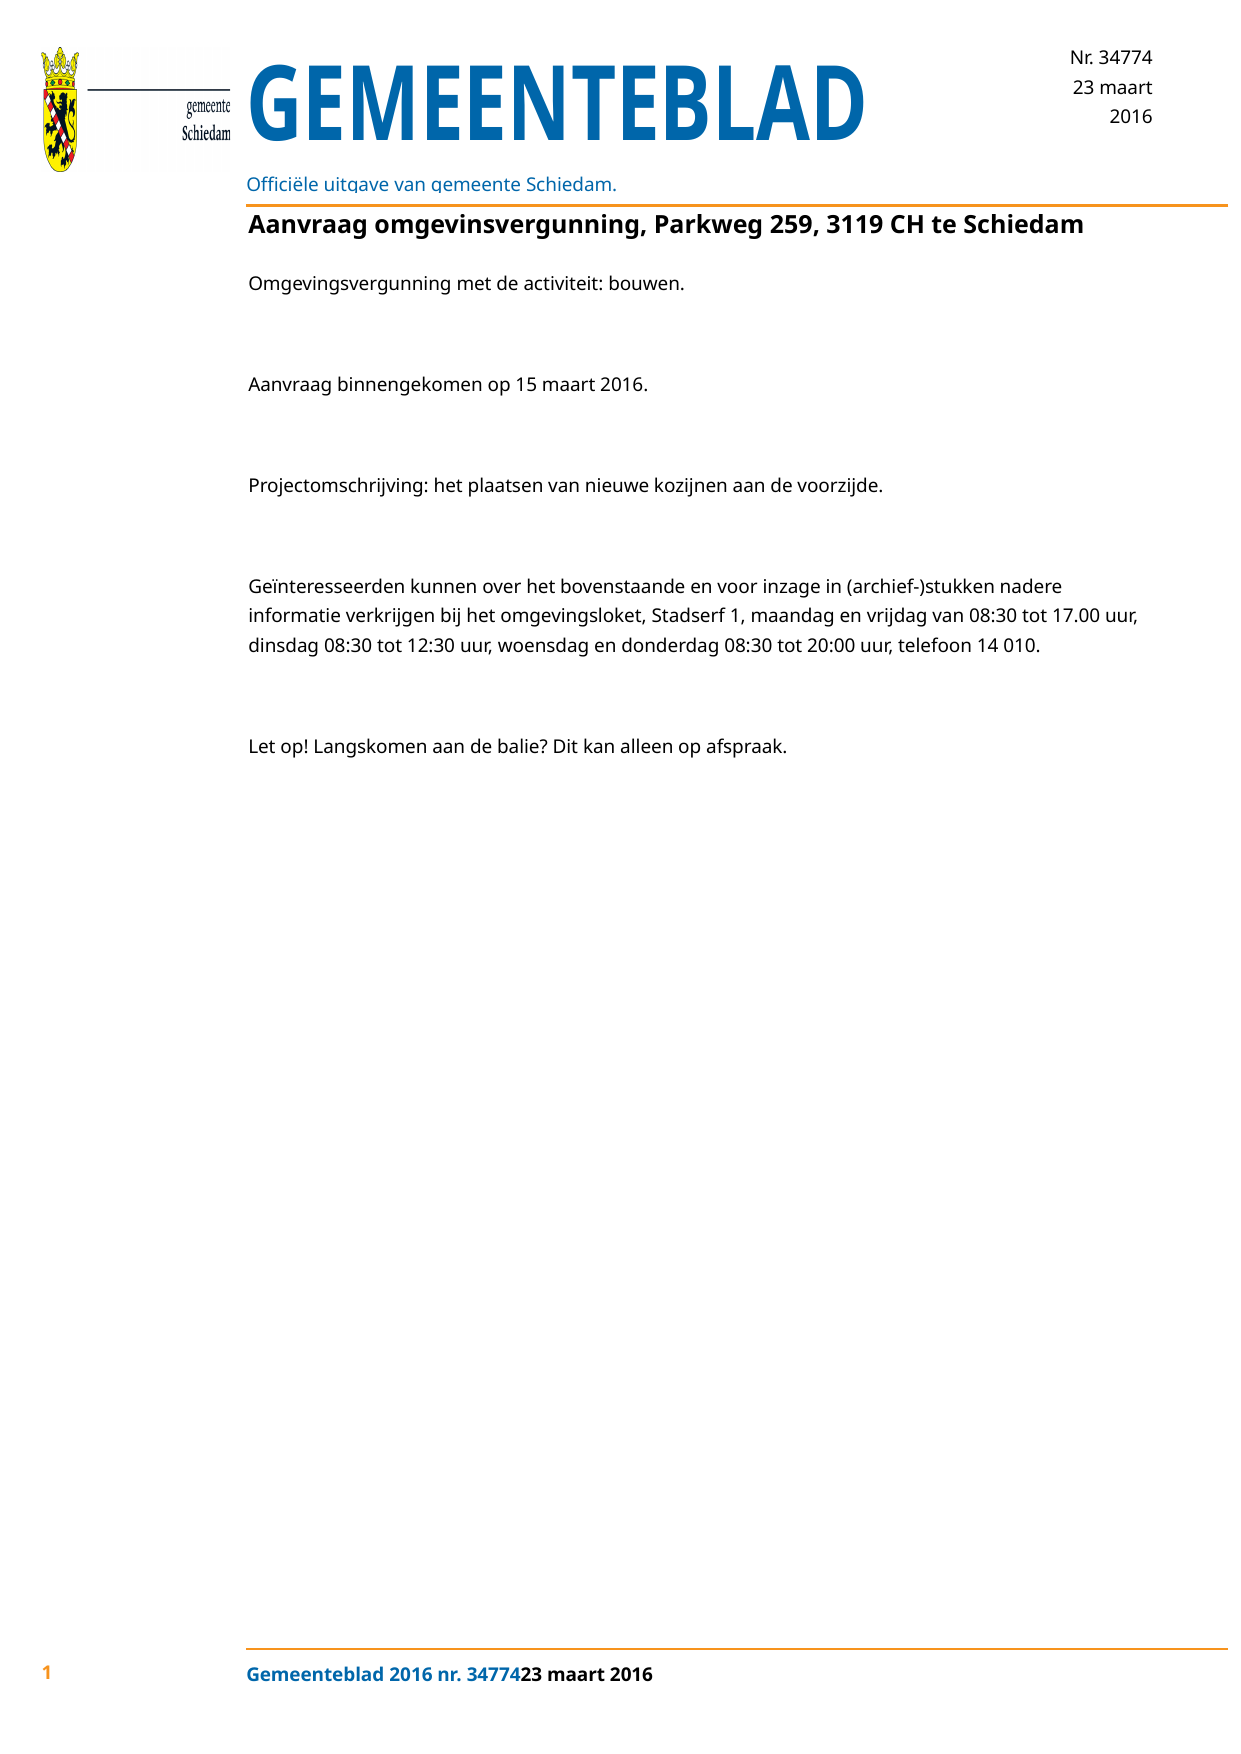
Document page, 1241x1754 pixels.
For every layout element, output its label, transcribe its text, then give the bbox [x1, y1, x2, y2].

text Aanvraag omgevinsvergunning, Parkweg 259, 3119 CH te Schiedam [248, 207, 1152, 241]
text Geïnteresseerden kunnen over het bovenstaande en voor inzage in (archief-)stukken nadere informatie verkrijgen bij het omgevingsloket, Stadserf 1, maandag en vrijdag van 08:30 tot 17.00 uur, dinsdag 08:30 tot 12:30 uur, woensdag en donderdag 08:30 tot 20:00 uur, telefoon 14 010. [248, 573, 1152, 658]
text Let op! Langskomen aan de balie? Dit kan alleen op afspraak. [248, 733, 1152, 758]
text Omgevingsvergunning met de activiteit: bouwen. [248, 270, 1152, 296]
picture [41, 47, 231, 172]
text Aanvraag binnengekomen op 15 maart 2016. [248, 371, 1152, 397]
text Projectomschrijving: het plaatsen van nieuwe kozijnen aan de voorzijde. [248, 472, 1152, 498]
